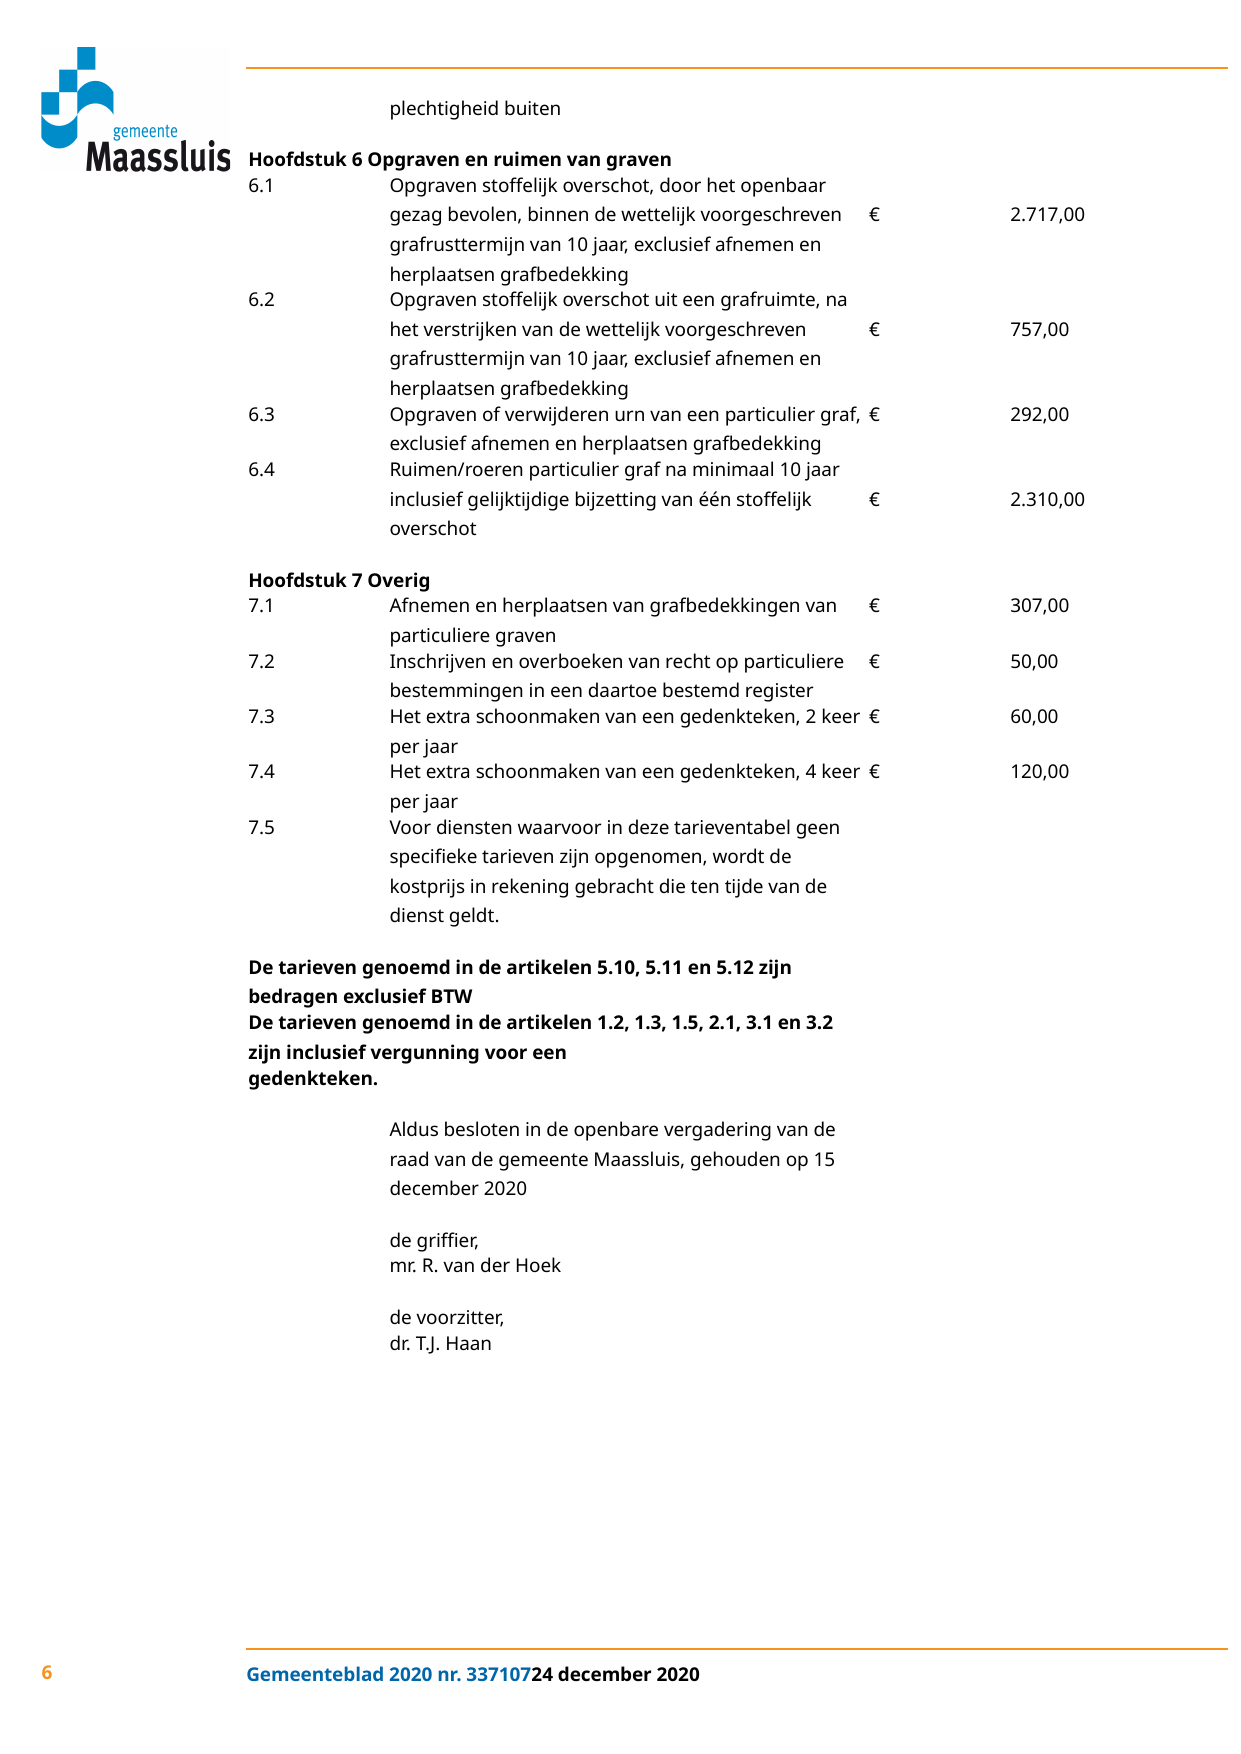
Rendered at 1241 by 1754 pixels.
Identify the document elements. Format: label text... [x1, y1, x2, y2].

table_cell mr. R. van der Hoek [389, 1253, 869, 1278]
table_cell [389, 541, 869, 567]
table_cell [1010, 1009, 1152, 1065]
table_cell Het extra schoonmaken van een gedenkteken, 2 keer per jaar [389, 703, 869, 758]
table_cell 7.3 [248, 703, 389, 758]
table_cell [1010, 146, 1152, 172]
table_cell 6.2 [248, 286, 389, 401]
table_cell de voorzitter, [389, 1304, 869, 1330]
table_cell [869, 1009, 1010, 1065]
table_cell plechtigheid buiten [389, 95, 869, 121]
table_cell [1010, 1304, 1152, 1330]
table_cell Ruimen/roeren particulier graf na minimaal 10 jaar inclusief gelijktijdige bijzetting van één stoffelijk overschot [389, 456, 869, 541]
table_cell 120,00 [1010, 759, 1152, 814]
table_cell [1010, 1065, 1152, 1090]
table_cell Het extra schoonmaken van een gedenkteken, 4 keer per jaar [389, 759, 869, 814]
table_cell [869, 1227, 1010, 1252]
table_cell 60,00 [1010, 703, 1152, 758]
table_cell [1010, 567, 1152, 593]
table_cell [869, 95, 1010, 121]
table_cell [1010, 928, 1152, 954]
table_cell [248, 1253, 389, 1278]
table_cell 7.4 [248, 759, 389, 814]
table_cell [1010, 954, 1152, 1009]
table_cell [869, 146, 1010, 172]
table_cell Voor diensten waarvoor in deze tarieventabel geen specifieke tarieven zijn opgenomen, wordt de kostprijs in rekening gebracht die ten tijde van de dienst geldt. [389, 814, 869, 928]
table_cell [1010, 814, 1152, 928]
table_cell 6.1 [248, 172, 389, 286]
table_cell [869, 1330, 1010, 1355]
table_cell De tarieven genoemd in de artikelen 1.2, 1.3, 1.5, 2.1, 3.1 en 3.2 zijn inclusief vergunning voor een [248, 1009, 869, 1065]
table_cell [869, 1304, 1010, 1330]
picture [41, 47, 77, 92]
table_cell 7.2 [248, 648, 389, 703]
table_cell [869, 954, 1010, 1009]
picture [41, 47, 231, 172]
table_cell [1010, 1116, 1152, 1201]
table_cell [1010, 1330, 1152, 1355]
table_cell € [869, 172, 1010, 286]
table_cell [248, 1304, 389, 1330]
table_cell [248, 1227, 389, 1252]
table_cell Hoofdstuk 6 Opgraven en ruimen van graven [248, 146, 869, 172]
table_cell € [869, 401, 1010, 456]
table_cell [869, 121, 1010, 146]
table_cell 307,00 [1010, 593, 1152, 648]
table_cell Opgraven of verwijderen urn van een particulier graf, exclusief afnemen en herplaatsen grafbedekking [389, 401, 869, 456]
table_cell dr. T.J. Haan [389, 1330, 869, 1355]
table_cell 2.717,00 [1010, 172, 1152, 286]
table_cell 7.5 [248, 814, 389, 928]
table_cell € [869, 703, 1010, 758]
table_cell [248, 1330, 389, 1355]
table_cell Opgraven stoffelijk overschot, door het openbaar gezag bevolen, binnen de wettelijk voorgeschreven grafrusttermijn van 10 jaar, exclusief afnemen en herplaatsen grafbedekking [389, 172, 869, 286]
table_cell Aldus besloten in de openbare vergadering van de raad van de gemeente Maassluis, gehouden op 15 december 2020 [389, 1116, 869, 1201]
table_cell [869, 1065, 1010, 1090]
table_cell € [869, 286, 1010, 401]
table_cell 50,00 [1010, 648, 1152, 703]
table_cell [1010, 1278, 1152, 1304]
table_cell [248, 95, 389, 121]
table_cell [869, 1201, 1010, 1227]
table_cell [1010, 1227, 1152, 1252]
table_cell [1010, 541, 1152, 567]
table_cell € [869, 593, 1010, 648]
table_cell [869, 1116, 1010, 1201]
table_cell [1010, 1090, 1152, 1116]
table_cell de griffier, [389, 1227, 869, 1252]
table_cell [869, 928, 1010, 954]
table_cell Inschrijven en overboeken van recht op particuliere bestemmingen in een daartoe bestemd register [389, 648, 869, 703]
table_cell Hoofdstuk 7 Overig [248, 567, 869, 593]
table_cell 6.4 [248, 456, 389, 541]
table_cell [869, 1278, 1010, 1304]
table_cell De tarieven genoemd in de artikelen 5.10, 5.11 en 5.12 zijn bedragen exclusief BTW [248, 954, 869, 1009]
table_cell [1010, 1253, 1152, 1278]
table_cell [389, 121, 869, 146]
table_cell 292,00 [1010, 401, 1152, 456]
table_cell [869, 1253, 1010, 1278]
table_cell [248, 928, 389, 954]
table_cell gedenkteken. [248, 1065, 869, 1090]
table_cell [248, 121, 389, 146]
table_cell [1010, 121, 1152, 146]
table_cell [869, 814, 1010, 928]
table_cell [248, 1090, 389, 1116]
table_cell € [869, 648, 1010, 703]
table_cell [248, 1278, 389, 1304]
table_cell [389, 1090, 869, 1116]
table_cell [1010, 95, 1152, 121]
table_cell [869, 541, 1010, 567]
table_cell € [869, 456, 1010, 541]
table_cell [869, 567, 1010, 593]
table_cell [1010, 1201, 1152, 1227]
table_cell [869, 1090, 1010, 1116]
table_cell 6.3 [248, 401, 389, 456]
table_cell 2.310,00 [1010, 456, 1152, 541]
table_cell [248, 541, 389, 567]
table_cell [389, 928, 869, 954]
table_cell [389, 1278, 869, 1304]
table_cell [248, 1116, 389, 1201]
table_cell [248, 1201, 389, 1227]
table_cell 7.1 [248, 593, 389, 648]
table_cell Afnemen en herplaatsen van grafbedekkingen van particuliere graven [389, 593, 869, 648]
table_cell € [869, 759, 1010, 814]
table_cell Opgraven stoffelijk overschot uit een grafruimte, na het verstrijken van de wettelijk voorgeschreven grafrusttermijn van 10 jaar, exclusief afnemen en herplaatsen grafbedekking [389, 286, 869, 401]
table_cell [389, 1201, 869, 1227]
table_cell 757,00 [1010, 286, 1152, 401]
